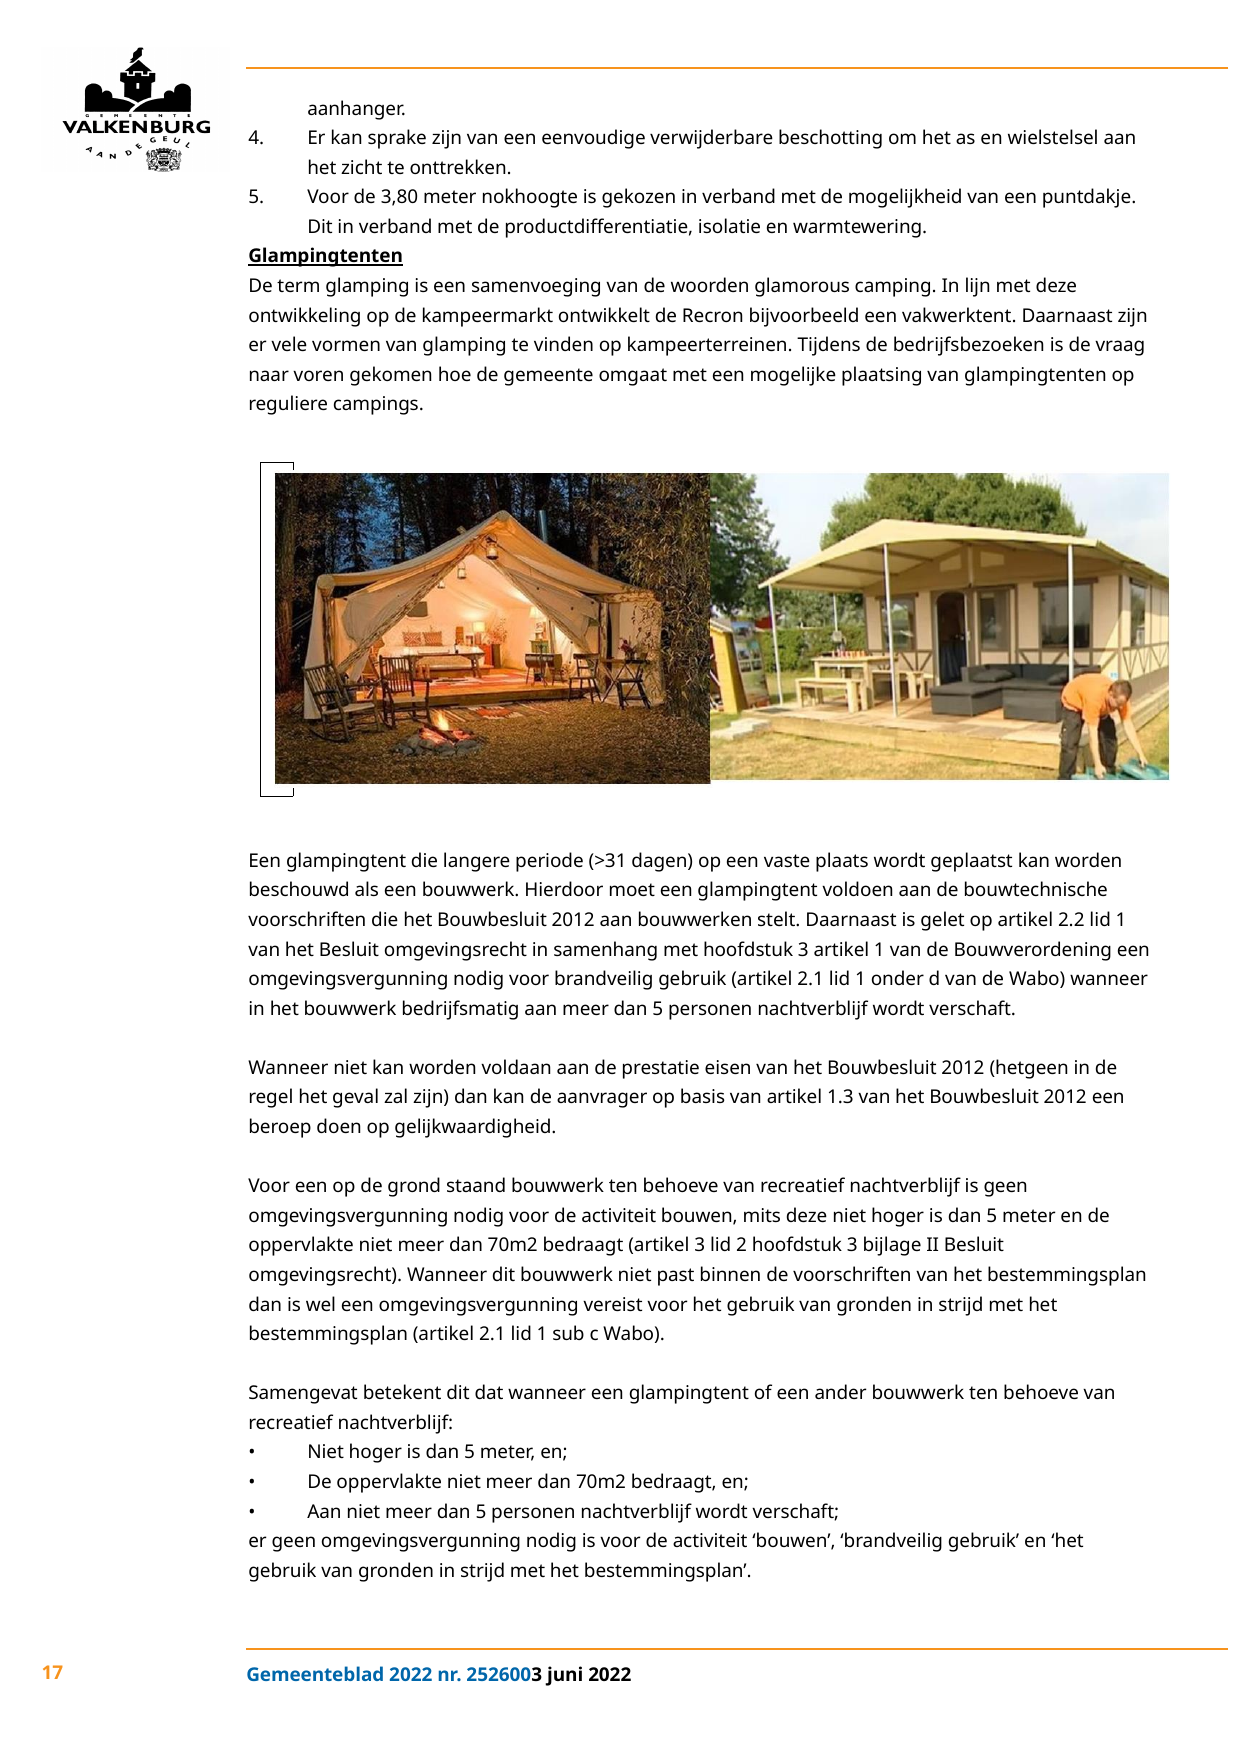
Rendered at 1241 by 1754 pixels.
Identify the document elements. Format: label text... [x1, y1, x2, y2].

list Aan niet meer dan 5 personen nachtverblijf wordt verschaft; [248, 1498, 1152, 1524]
list Er kan sprake zijn van een eenvoudige verwijderbare beschotting om het as en wielstelsel aan het zicht te onttrekken. [248, 124, 1152, 180]
text De term glamping is een samenvoeging van de woorden glamorous camping. In lijn met deze ontwikkeling op de kampeermarkt ontwikkelt de Recron bijvoorbeeld een vakwerktent. Daarnaast zijn er vele vormen van glamping te vinden op kampeerterreinen. Tijdens de bedrijfsbezoeken is de vraag naar voren gekomen hoe de gemeente omgaat met een mogelijke plaatsing van glampingtenten op reguliere campings. [248, 272, 1152, 416]
list De oppervlakte niet meer dan 70m2 bedraagt, en; [248, 1468, 1152, 1494]
list aanhanger. [248, 95, 1152, 121]
list Niet hoger is dan 5 meter, en; [248, 1439, 1152, 1464]
text Voor een op de grond staand bouwwerk ten behoeve van recreatief nachtverblijf is geen omgevingsvergunning nodig voor de activiteit bouwen, mits deze niet hoger is dan 5 meter en de oppervlakte niet meer dan 70m2 bedraagt (artikel 3 lid 2 hoofdstuk 3 bijlage II Besluit omgevingsrecht). Wanneer dit bouwwerk niet past binnen de voorschriften van het bestemmingsplan dan is wel een omgevingsvergunning vereist voor het gebruik van gronden in strijd met het bestemmingsplan (artikel 2.1 lid 1 sub c Wabo). [248, 1172, 1152, 1346]
text Wanneer niet kan worden voldaan aan de prestatie eisen van het Bouwbesluit 2012 (hetgeen in de regel het geval zal zijn) dan kan de aanvrager op basis van artikel 1.3 van het Bouwbesluit 2012 een beroep doen op gelijkwaardigheid. [248, 1054, 1152, 1139]
picture [268, 470, 1173, 788]
text Samengevat betekent dit dat wanneer een glampingtent of een ander bouwwerk ten behoeve van recreatief nachtverblijf: [248, 1379, 1152, 1435]
list Voor de 3,80 meter nokhoogte is gekozen in verband met de mogelijkheid van een puntdakje. Dit in verband met de productdifferentiatie, isolatie en warmtewering. [248, 183, 1152, 239]
picture [41, 47, 231, 172]
text er geen omgevingsvergunning nodig is voor de activiteit ‘bouwen’, ‘brandveilig gebruik’ en ‘het gebruik van gronden in strijd met het bestemmingsplan’. [248, 1527, 1152, 1583]
text Een glampingtent die langere periode (>31 dagen) op een vaste plaats wordt geplaatst kan worden beschouwd als een bouwwerk. Hierdoor moet een glampingtent voldoen aan de bouwtechnische voorschriften die het Bouwbesluit 2012 aan bouwwerken stelt. Daarnaast is gelet op artikel 2.2 lid 1 van het Besluit omgevingsrecht in samenhang met hoofdstuk 3 artikel 1 van de Bouwverordening een omgevingsvergunning nodig voor brandveilig gebruik (artikel 2.1 lid 1 onder d van de Wabo) wanneer in het bouwwerk bedrijfsmatig aan meer dan 5 personen nachtverblijf wordt verschaft. [248, 847, 1152, 1021]
text Glampingtenten [248, 243, 1152, 268]
